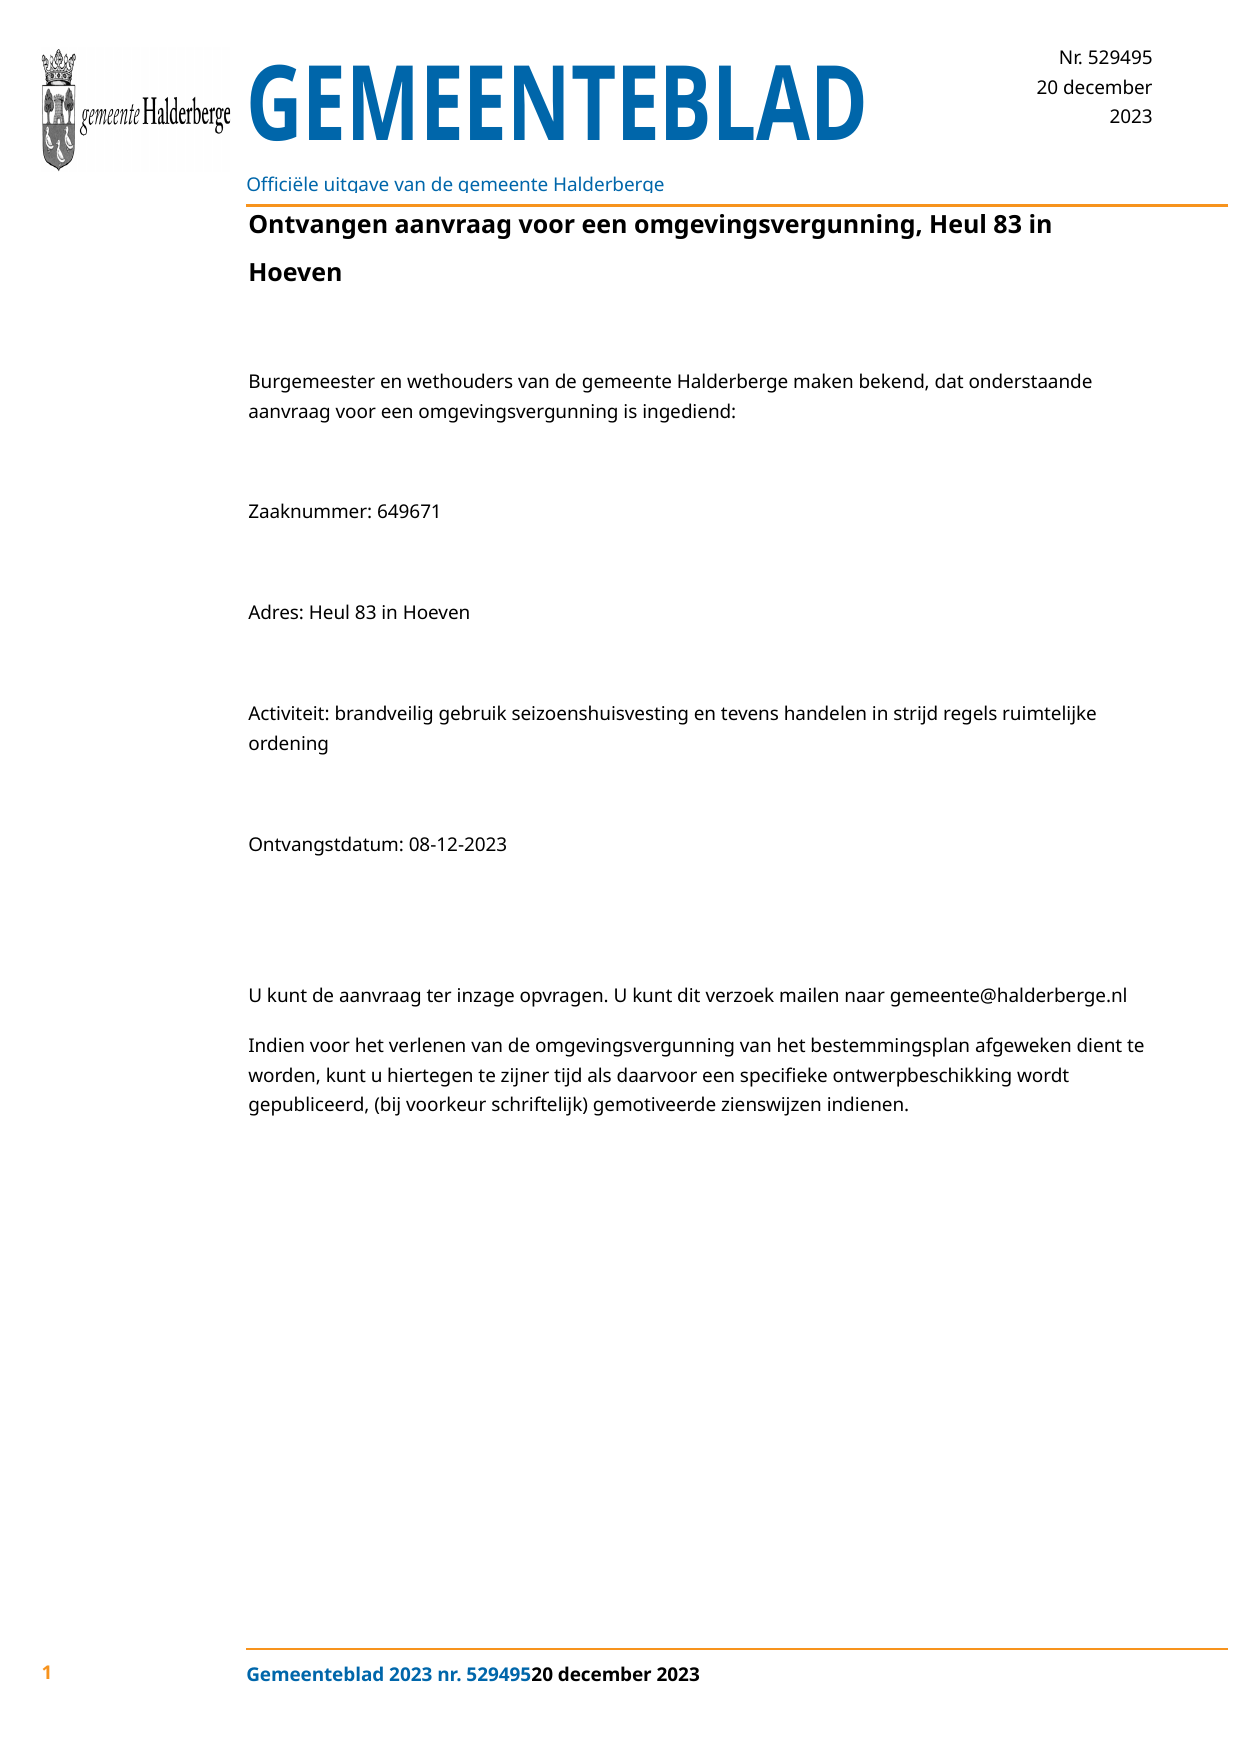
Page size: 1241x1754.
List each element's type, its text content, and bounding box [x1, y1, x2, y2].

text Zaaknummer: 649671 [248, 499, 1152, 524]
text Adres: Heul 83 in Hoeven [248, 599, 1152, 625]
text U kunt de aanvraag ter inzage opvragen. U kunt dit verzoek mailen naar gemeente@halderberge.nl [248, 982, 1152, 1008]
text Ontvangstdatum: 08-12-2023 [248, 831, 1152, 857]
text Burgemeester en wethouders van de gemeente Halderberge maken bekend, dat onderstaande aanvraag voor een omgevingsvergunning is ingediend: [248, 368, 1152, 424]
picture [41, 47, 231, 172]
text Ontvangen aanvraag voor een omgevingsvergunning, Heul 83 in Hoeven [248, 207, 1152, 288]
text Activiteit: brandveilig gebruik seizoenshuisvesting en tevens handelen in strijd regels ruimtelijke ordening [248, 700, 1152, 756]
text Indien voor het verlenen van de omgevingsvergunning van het bestemmingsplan afgeweken dient te worden, kunt u hiertegen te zijner tijd als daarvoor een specifieke ontwerpbeschikking wordt gepubliceerd, (bij voorkeur schriftelijk) gemotiveerde zienswijzen indienen. [248, 1032, 1152, 1117]
